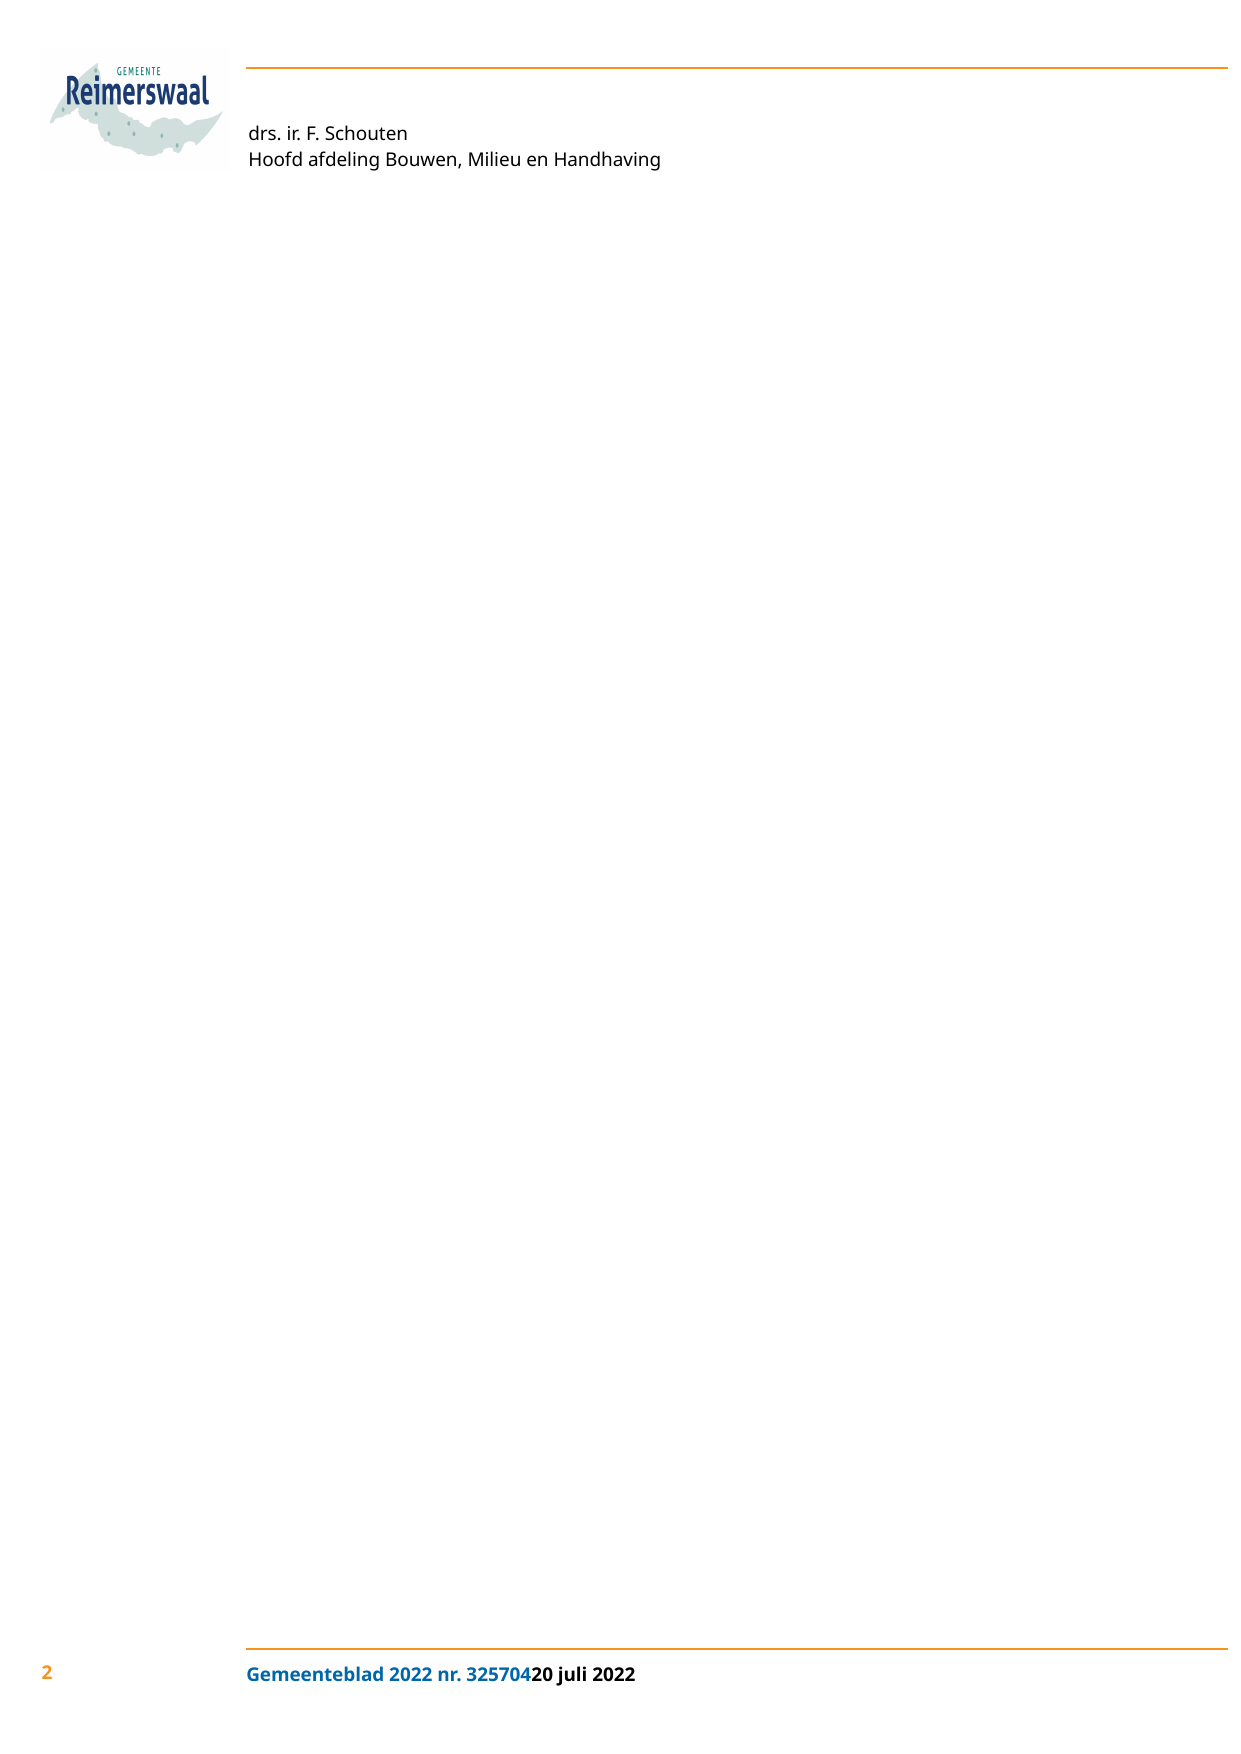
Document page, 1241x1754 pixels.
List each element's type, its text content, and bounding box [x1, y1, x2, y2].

picture [41, 47, 231, 172]
text Hoofd afdeling Bouwen, Milieu en Handhaving [248, 146, 1152, 172]
text drs. ir. F. Schouten [248, 121, 1152, 146]
